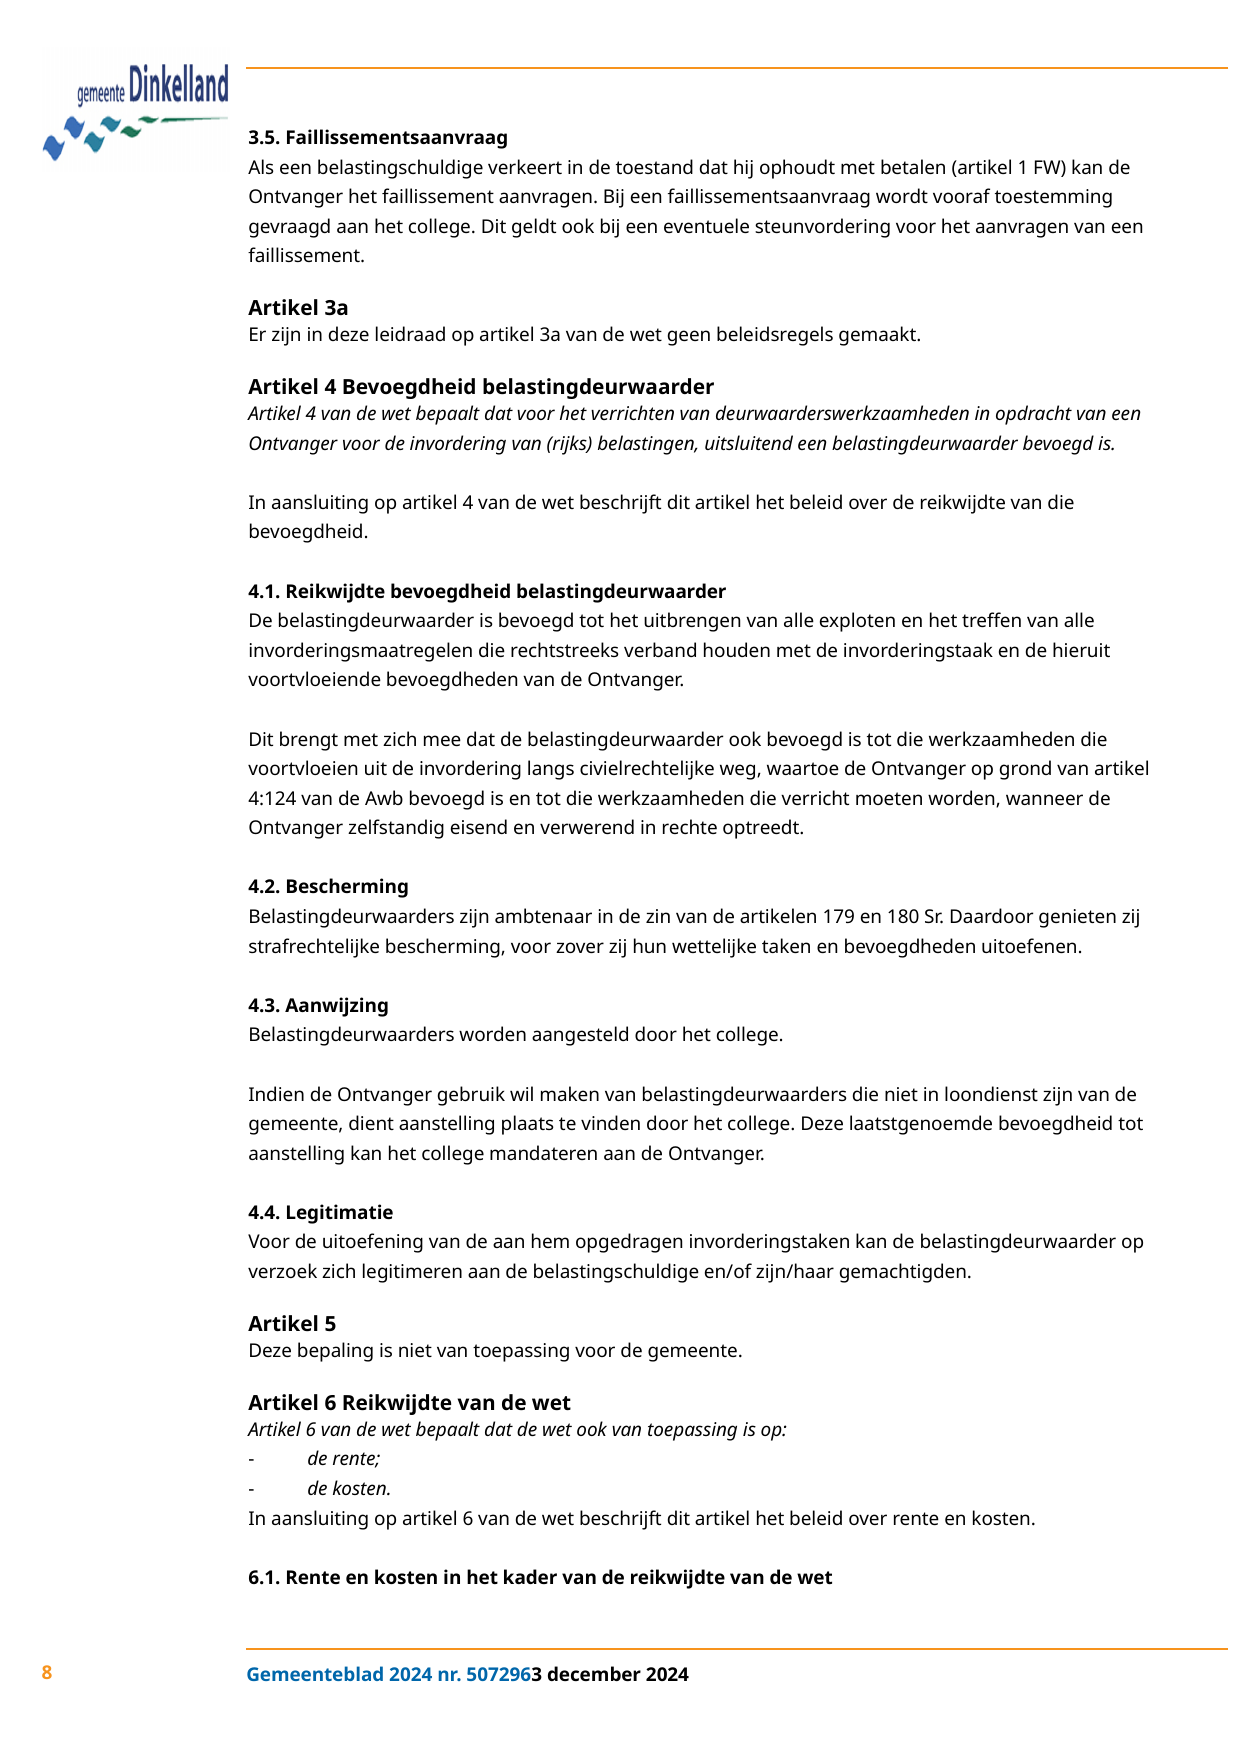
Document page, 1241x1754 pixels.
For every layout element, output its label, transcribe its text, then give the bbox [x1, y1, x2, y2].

list de rente; [248, 1446, 1152, 1471]
text In aansluiting op artikel 4 van de wet beschrijft dit artikel het beleid over de reikwijdte van die bevoegdheid. [248, 489, 1152, 544]
text Voor de uitoefening van de aan hem opgedragen invorderingstaken kan de belastingdeurwaarder op verzoek zich legitimeren aan de belastingschuldige en/of zijn/haar gemachtigden. [248, 1229, 1152, 1284]
text 4.2. Bescherming [248, 874, 1152, 899]
text 4.1. Reikwijdte bevoegdheid belastingdeurwaarder [248, 578, 1152, 604]
text In aansluiting op artikel 6 van de wet beschrijft dit artikel het beleid over rente en kosten. [248, 1505, 1152, 1531]
text 4.3. Aanwijzing [248, 992, 1152, 1018]
text Er zijn in deze leidraad op artikel 3a van de wet geen beleidsregels gemaakt. [248, 322, 1152, 347]
text De belastingdeurwaarder is bevoegd tot het uitbrengen van alle exploten en het treffen van alle invorderingsmaatregelen die rechtstreeks verband houden met de invorderingstaak en de hieruit voortvloeiende bevoegdheden van de Ontvanger. [248, 607, 1152, 692]
picture [41, 47, 231, 172]
text Artikel 4 van de wet bepaalt dat voor het verrichten van deurwaarderswerkzaamheden in opdracht van een Ontvanger voor de invordering van (rijks) belastingen, uitsluitend een belastingdeurwaarder bevoegd is. [248, 400, 1152, 456]
text Artikel 3a [248, 293, 1152, 322]
text Als een belastingschuldige verkeert in de toestand dat hij ophoudt met betalen (artikel 1 FW) kan de Ontvanger het faillissement aanvragen. Bij een faillissementsaanvraag wordt vooraf toestemming gevraagd aan het college. Dit geldt ook bij een eventuele steunvordering voor het aanvragen van een faillissement. [248, 154, 1152, 268]
text 3.5. Faillissementsaanvraag [248, 124, 1152, 150]
text Artikel 6 van de wet bepaalt dat de wet ook van toepassing is op: [248, 1416, 1152, 1442]
text Artikel 4 Bevoegdheid belastingdeurwaarder [248, 372, 1152, 400]
text Artikel 5 [248, 1309, 1152, 1337]
text Indien de Ontvanger gebruik wil maken van belastingdeurwaarders die niet in loondienst zijn van de gemeente, dient aanstelling plaats te vinden door het college. Deze laatstgenoemde bevoegdheid tot aanstelling kan het college mandateren aan de Ontvanger. [248, 1081, 1152, 1166]
text Belastingdeurwaarders worden aangesteld door het college. [248, 1022, 1152, 1047]
text Artikel 6 Reikwijdte van de wet [248, 1388, 1152, 1416]
text Belastingdeurwaarders zijn ambtenaar in de zin van de artikelen 179 en 180 Sr. Daardoor genieten zij strafrechtelijke bescherming, voor zover zij hun wettelijke taken en bevoegdheden uitoefenen. [248, 903, 1152, 959]
text 6.1. Rente en kosten in het kader van de reikwijdte van de wet [248, 1564, 1152, 1590]
list de kosten. [248, 1475, 1152, 1501]
text 4.4. Legitimatie [248, 1199, 1152, 1225]
text Deze bepaling is niet van toepassing voor de gemeente. [248, 1337, 1152, 1363]
text Dit brengt met zich mee dat de belastingdeurwaarder ook bevoegd is tot die werkzaamheden die voortvloeien uit de invordering langs civielrechtelijke weg, waartoe de Ontvanger op grond van artikel 4:124 van de Awb bevoegd is en tot die werkzaamheden die verricht moeten worden, wanneer de Ontvanger zelfstandig eisend en verwerend in rechte optreedt. [248, 726, 1152, 840]
